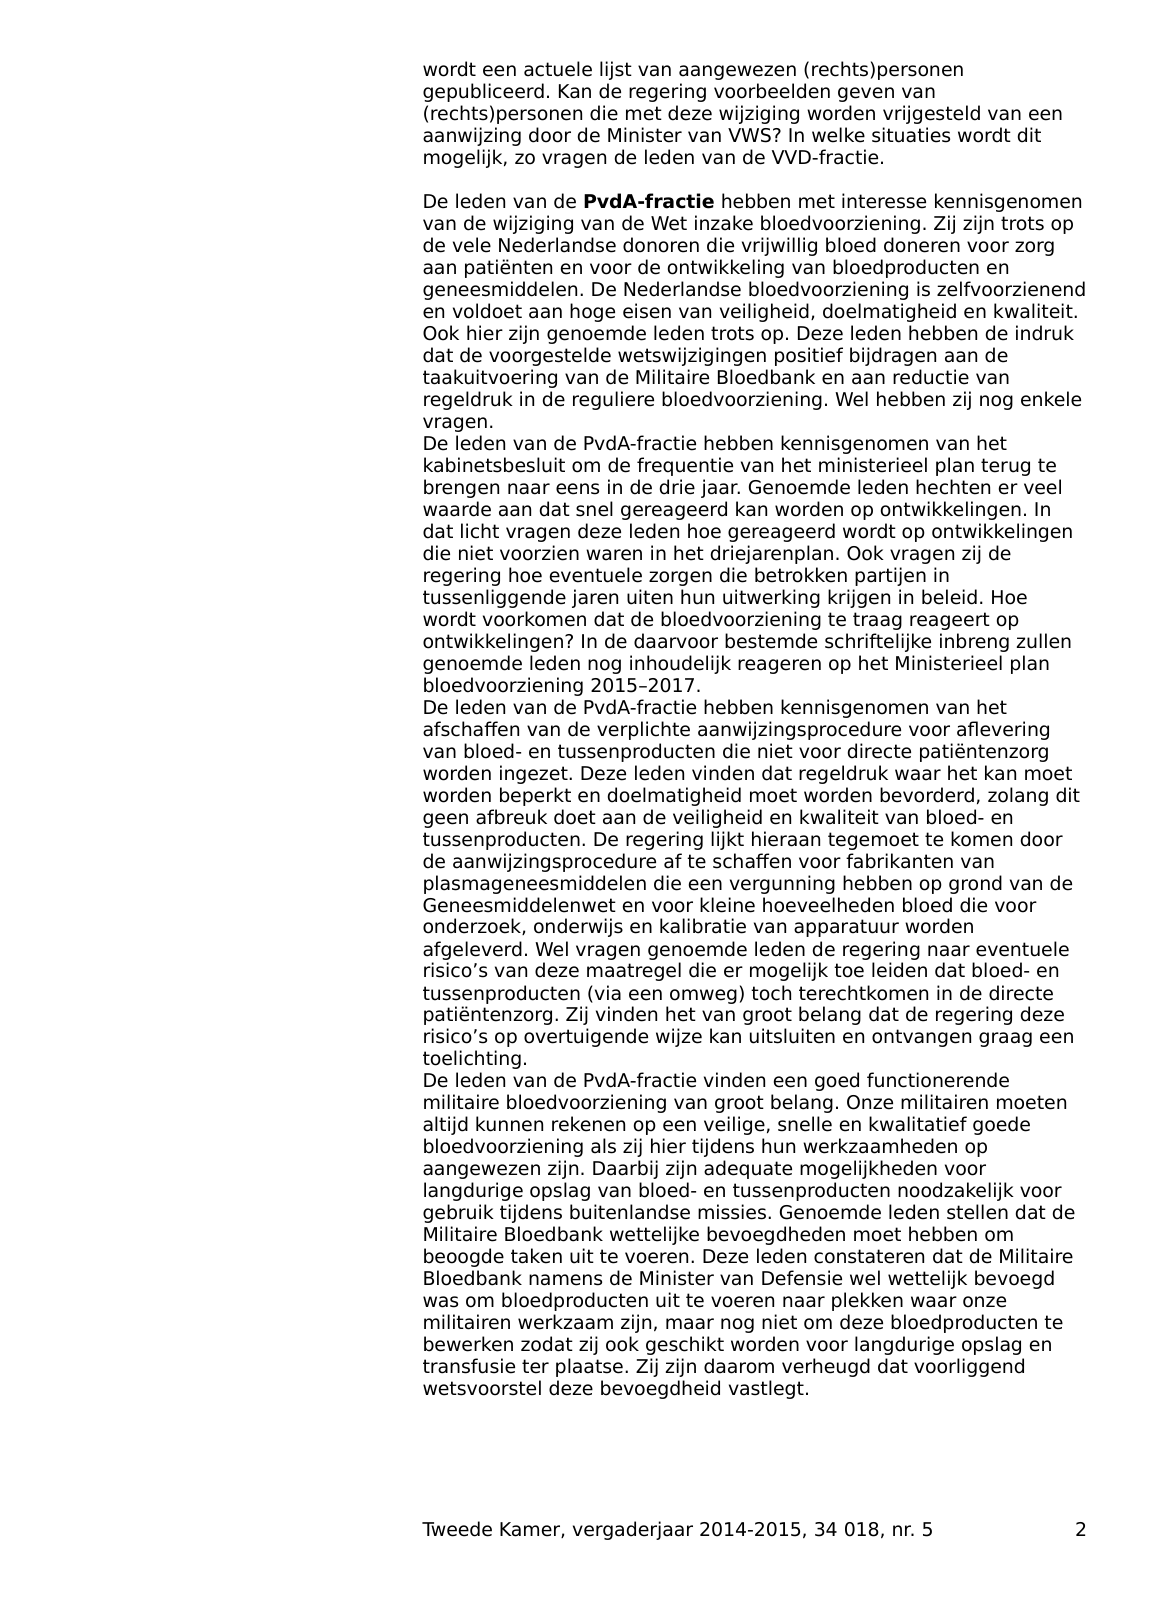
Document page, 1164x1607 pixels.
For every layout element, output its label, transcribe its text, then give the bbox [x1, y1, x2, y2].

text De leden van de PvdA-fractie hebben met interesse kennisgenomen van de wijziging van de Wet inzake bloedvoorziening. Zij zijn trots op de vele Nederlandse donoren die vrijwillig bloed doneren voor zorg aan patiënten en voor de ontwikkeling van bloedproducten en geneesmiddelen. De Nederlandse bloedvoorziening is zelfvoorzienend en voldoet aan hoge eisen van veiligheid, doelmatigheid en kwaliteit. Ook hier zijn genoemde leden trots op. Deze leden hebben de indruk dat de voorgestelde wetswijzigingen positief bijdragen aan de taakuitvoering van de Militaire Bloedbank en aan reductie van regeldruk in de reguliere bloedvoorziening. Wel hebben zij nog enkele vragen. [422, 191, 1087, 433]
text De leden van de PvdA-fractie hebben kennisgenomen van het afschaffen van de verplichte aanwijzingsprocedure voor aflevering van bloed- en tussenproducten die niet voor directe patiëntenzorg worden ingezet. Deze leden vinden dat regeldruk waar het kan moet worden beperkt en doelmatigheid moet worden bevorderd, zolang dit geen afbreuk doet aan de veiligheid en kwaliteit van bloed- en tussenproducten. De regering lijkt hieraan tegemoet te komen door de aanwijzingsprocedure af te schaffen voor fabrikanten van plasmageneesmiddelen die een vergunning hebben op grond van de Geneesmiddelenwet en voor kleine hoeveelheden bloed die voor onderzoek, onderwijs en kalibratie van apparatuur worden afgeleverd. Wel vragen genoemde leden de regering naar eventuele risico’s van deze maatregel die er mogelijk toe leiden dat bloed- en tussenproducten (via een omweg) toch terechtkomen in de directe patiëntenzorg. Zij vinden het van groot belang dat de regering deze risico’s op overtuigende wijze kan uitsluiten en ontvangen graag een toelichting. [422, 697, 1087, 1070]
text De leden van de PvdA-fractie hebben kennisgenomen van het kabinetsbesluit om de frequentie van het ministerieel plan terug te brengen naar eens in de drie jaar. Genoemde leden hechten er veel waarde aan dat snel gereageerd kan worden op ontwikkelingen. In dat licht vragen deze leden hoe gereageerd wordt op ontwikkelingen die niet voorzien waren in het driejarenplan. Ook vragen zij de regering hoe eventuele zorgen die betrokken partijen in tussenliggende jaren uiten hun uitwerking krijgen in beleid. Hoe wordt voorkomen dat de bloedvoorziening te traag reageert op ontwikkelingen? In de daarvoor bestemde schriftelijke inbreng zullen genoemde leden nog inhoudelijk reageren op het Ministerieel plan bloedvoorziening 2015–2017. [422, 433, 1087, 697]
text wordt een actuele lijst van aangewezen (rechts)personen gepubliceerd. Kan de regering voorbeelden geven van (rechts)personen die met deze wijziging worden vrijgesteld van een aanwijzing door de Minister van VWS? In welke situaties wordt dit mogelijk, zo vragen de leden van de VVD-fractie. [422, 59, 1087, 169]
text De leden van de PvdA-fractie vinden een goed functionerende militaire bloedvoorziening van groot belang. Onze militairen moeten altijd kunnen rekenen op een veilige, snelle en kwalitatief goede bloedvoorziening als zij hier tijdens hun werkzaamheden op aangewezen zijn. Daarbij zijn adequate mogelijkheden voor langdurige opslag van bloed- en tussenproducten noodzakelijk voor gebruik tijdens buitenlandse missies. Genoemde leden stellen dat de Militaire Bloedbank wettelijke bevoegdheden moet hebben om beoogde taken uit te voeren. Deze leden constateren dat de Militaire Bloedbank namens de Minister van Defensie wel wettelijk bevoegd was om bloedproducten uit te voeren naar plekken waar onze militairen werkzaam zijn, maar nog niet om deze bloedproducten te bewerken zodat zij ook geschikt worden voor langdurige opslag en transfusie ter plaatse. Zij zijn daarom verheugd dat voorliggend wetsvoorstel deze bevoegdheid vastlegt. [422, 1070, 1087, 1400]
